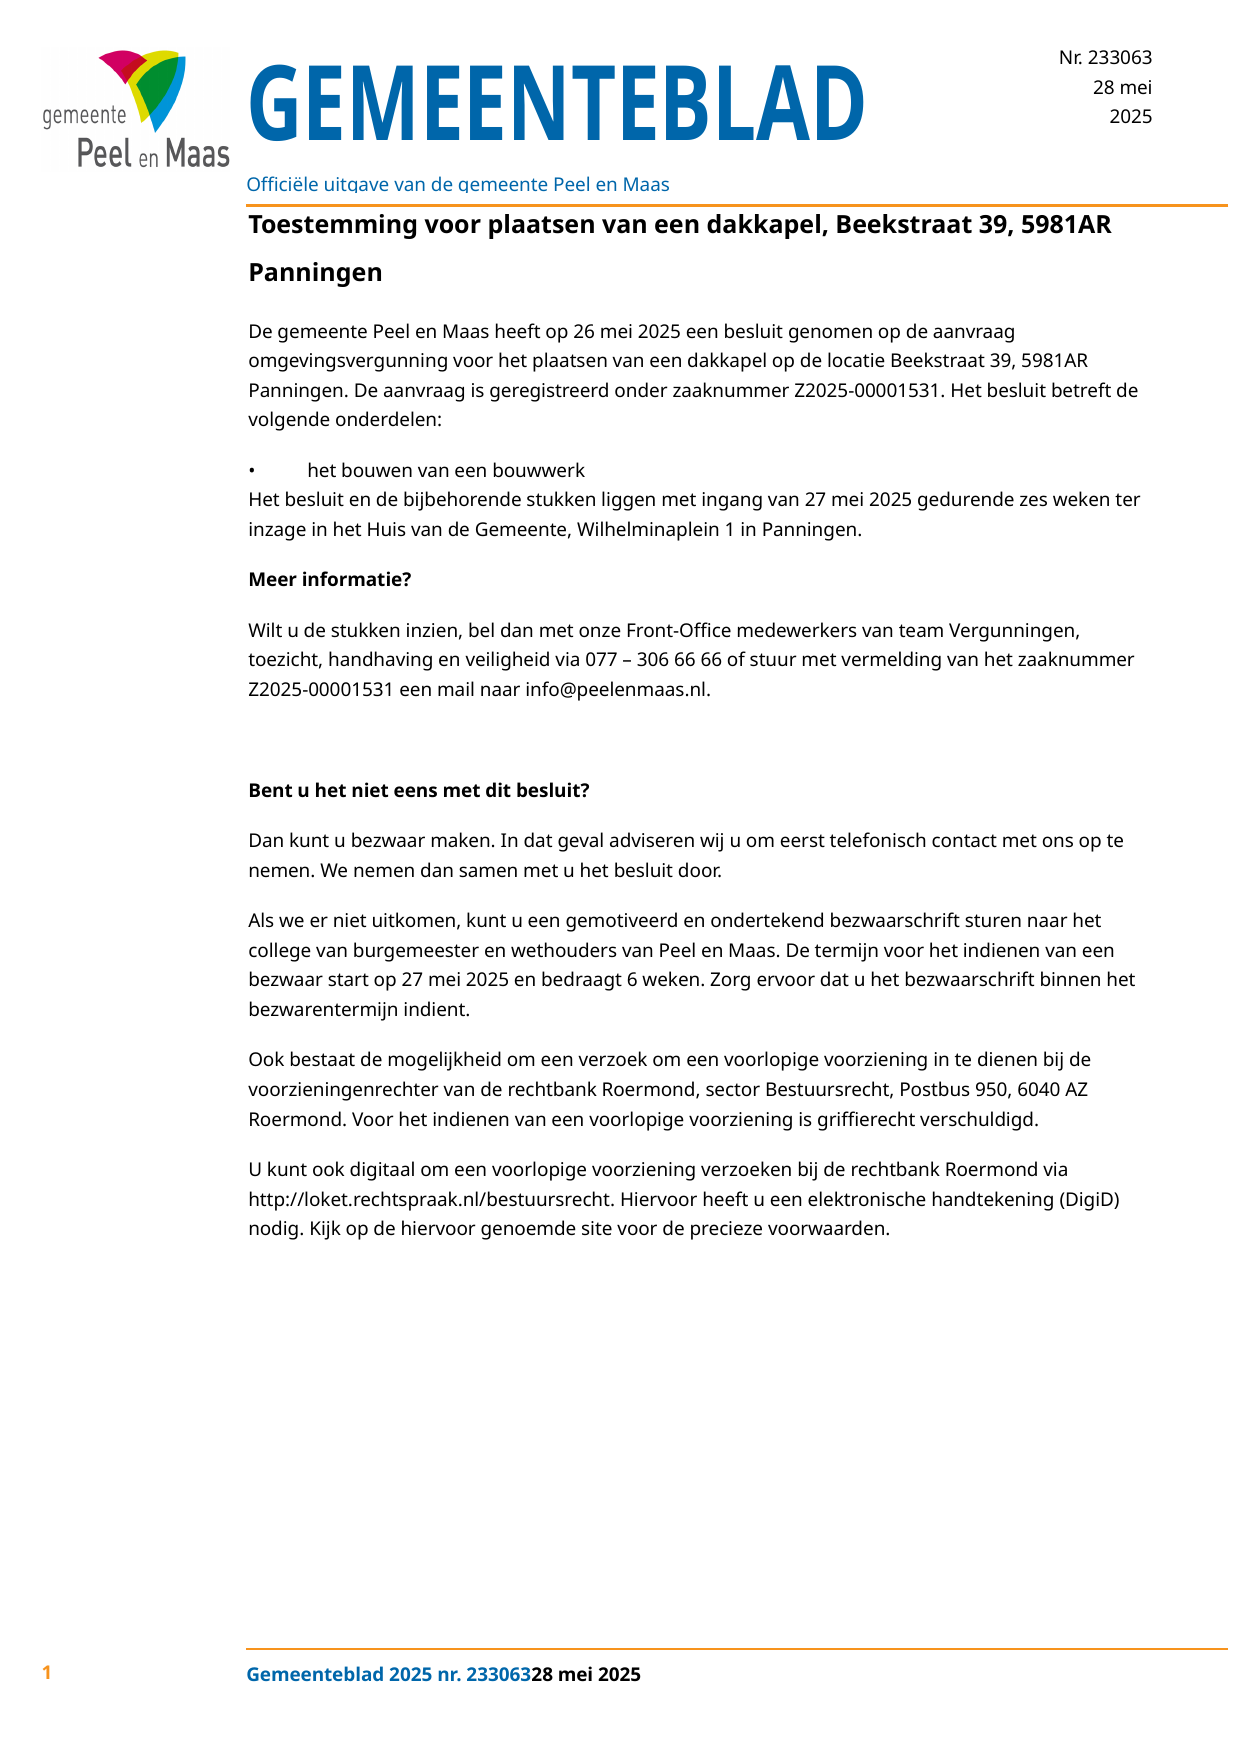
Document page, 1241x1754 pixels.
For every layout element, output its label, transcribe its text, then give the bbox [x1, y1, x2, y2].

text Toestemming voor plaatsen van een dakkapel, Beekstraat 39, 5981AR Panningen [248, 207, 1152, 288]
list het bouwen van een bouwwerk [248, 457, 1152, 483]
text Meer informatie? [248, 567, 1152, 592]
text De gemeente Peel en Maas heeft op 26 mei 2025 een besluit genomen op de aanvraag omgevingsvergunning voor het plaatsen van een dakkapel op de locatie Beekstraat 39, 5981AR Panningen. De aanvraag is geregistreerd onder zaaknummer Z2025-00001531. Het besluit betreft de volgende onderdelen: [248, 318, 1152, 432]
text Dan kunt u bezwaar maken. In dat geval adviseren wij u om eerst telefonisch contact met ons op te nemen. We nemen dan samen met u het besluit door. [248, 827, 1152, 883]
text U kunt ook digitaal om een voorlopige voorziening verzoeken bij de rechtbank Roermond via http://loket.rechtspraak.nl/bestuursrecht. Hiervoor heeft u een elektronische handtekening (DigiD) nodig. Kijk op de hiervoor genoemde site voor de precieze voorwaarden. [248, 1156, 1152, 1241]
text Bent u het niet eens met dit besluit? [248, 777, 1152, 803]
picture [41, 47, 231, 172]
text Wilt u de stukken inzien, bel dan met onze Front-Office medewerkers van team Vergunningen, toezicht, handhaving en veiligheid via 077 – 306 66 66 of stuur met vermelding van het zaaknummer Z2025-00001531 een mail naar info@peelenmaas.nl. [248, 617, 1152, 702]
text Als we er niet uitkomen, kunt u een gemotiveerd en ondertekend bezwaarschrift sturen naar het college van burgemeester en wethouders van Peel en Maas. De termijn voor het indienen van een bezwaar start op 27 mei 2025 en bedraagt 6 weken. Zorg ervoor dat u het bezwaarschrift binnen het bezwarentermijn indient. [248, 907, 1152, 1022]
text Het besluit en de bijbehorende stukken liggen met ingang van 27 mei 2025 gedurende zes weken ter inzage in het Huis van de Gemeente, Wilhelminaplein 1 in Panningen. [248, 487, 1152, 542]
text Ook bestaat de mogelijkheid om een verzoek om een voorlopige voorziening in te dienen bij de voorzieningenrechter van de rechtbank Roermond, sector Bestuursrecht, Postbus 950, 6040 AZ Roermond. Voor het indienen van een voorlopige voorziening is griffierecht verschuldigd. [248, 1047, 1152, 1132]
